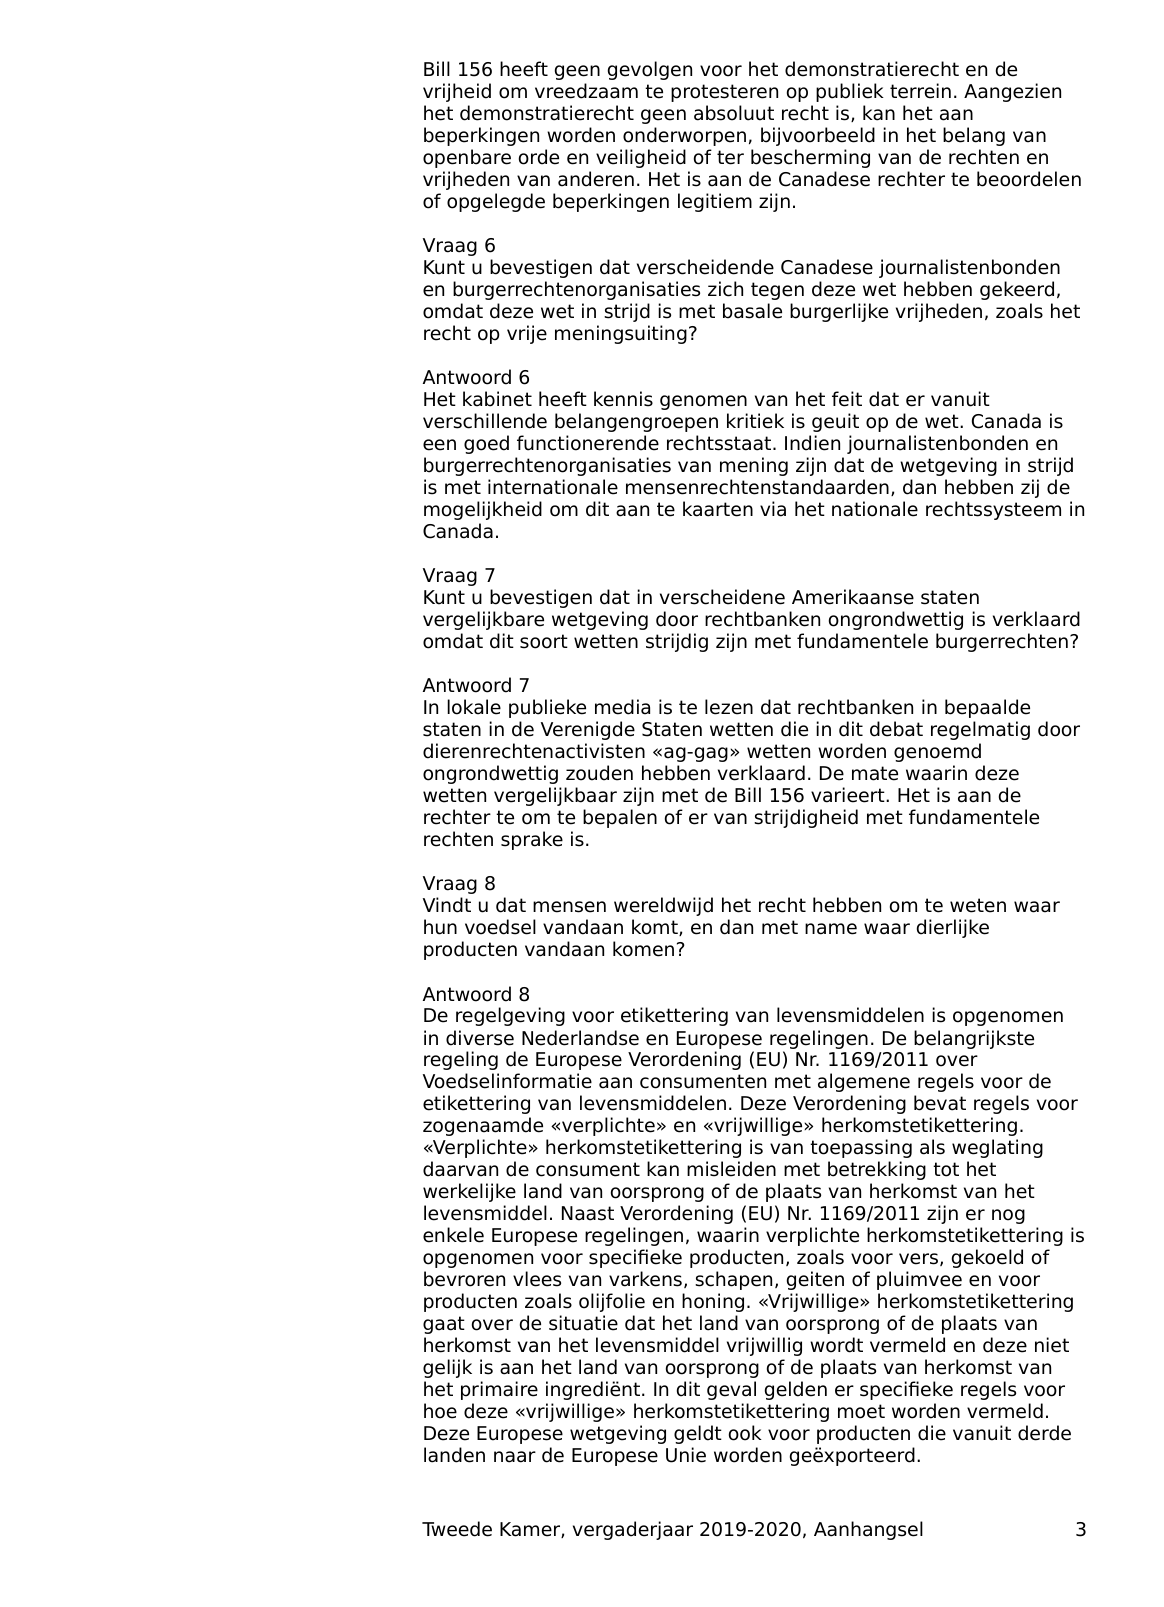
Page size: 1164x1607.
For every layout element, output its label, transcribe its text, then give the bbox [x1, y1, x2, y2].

text Kunt u bevestigen dat in verscheidene Amerikaanse staten vergelijkbare wetgeving door rechtbanken ongrondwettig is verklaard omdat dit soort wetten strijdig zijn met fundamentele burgerrechten? [422, 587, 1087, 653]
text Bill 156 heeft geen gevolgen voor het demonstratierecht en de vrijheid om vreedzaam te protesteren op publiek terrein. Aangezien het demonstratierecht geen absoluut recht is, kan het aan beperkingen worden onderworpen, bijvoorbeeld in het belang van openbare orde en veiligheid of ter bescherming van de rechten en vrijheden van anderen. Het is aan de Canadese rechter te beoordelen of opgelegde beperkingen legitiem zijn. [422, 59, 1087, 213]
text Het kabinet heeft kennis genomen van het feit dat er vanuit verschillende belangengroepen kritiek is geuit op de wet. Canada is een goed functionerende rechtsstaat. Indien journalistenbonden en burgerrechtenorganisaties van mening zijn dat de wetgeving in strijd is met internationale mensenrechtenstandaarden, dan hebben zij de mogelijkheid om dit aan te kaarten via het nationale rechtssysteem in Canada. [422, 389, 1087, 543]
text Vraag 8 [422, 873, 1087, 895]
text Vindt u dat mensen wereldwijd het recht hebben om te weten waar hun voedsel vandaan komt, en dan met name waar dierlijke producten vandaan komen? [422, 895, 1087, 961]
text Vraag 6 [422, 235, 1087, 257]
text Kunt u bevestigen dat verscheidende Canadese journalistenbonden en burgerrechtenorganisaties zich tegen deze wet hebben gekeerd, omdat deze wet in strijd is met basale burgerlijke vrijheden, zoals het recht op vrije meningsuiting? [422, 257, 1087, 345]
text Vraag 7 [422, 565, 1087, 587]
text De regelgeving voor etikettering van levensmiddelen is opgenomen in diverse Nederlandse en Europese regelingen. De belangrijkste regeling de Europese Verordening (EU) Nr. 1169/2011 over Voedselinformatie aan consumenten met algemene regels voor de etikettering van levensmiddelen. Deze Verordening bevat regels voor zogenaamde «verplichte» en «vrijwillige» herkomstetikettering. «Verplichte» herkomstetikettering is van toepassing als weglating daarvan de consument kan misleiden met betrekking tot het werkelijke land van oorsprong of de plaats van herkomst van het levensmiddel. Naast Verordening (EU) Nr. 1169/2011 zijn er nog enkele Europese regelingen, waarin verplichte herkomstetikettering is opgenomen voor specifieke producten, zoals voor vers, gekoeld of bevroren vlees van varkens, schapen, geiten of pluimvee en voor producten zoals olijfolie en honing. «Vrijwillige» herkomstetikettering gaat over de situatie dat het land van oorsprong of de plaats van herkomst van het levensmiddel vrijwillig wordt vermeld en deze niet gelijk is aan het land van oorsprong of de plaats van herkomst van het primaire ingrediënt. In dit geval gelden er specifieke regels voor hoe deze «vrijwillige» herkomstetikettering moet worden vermeld. Deze Europese wetgeving geldt ook voor producten die vanuit derde landen naar de Europese Unie worden geëxporteerd. [422, 1005, 1087, 1467]
text Antwoord 8 [422, 983, 1087, 1005]
text Antwoord 6 [422, 367, 1087, 389]
text In lokale publieke media is te lezen dat rechtbanken in bepaalde staten in de Verenigde Staten wetten die in dit debat regelmatig door dierenrechtenactivisten «ag-gag» wetten worden genoemd ongrondwettig zouden hebben verklaard. De mate waarin deze wetten vergelijkbaar zijn met de Bill 156 varieert. Het is aan de rechter te om te bepalen of er van strijdigheid met fundamentele rechten sprake is. [422, 697, 1087, 851]
text Antwoord 7 [422, 675, 1087, 697]
